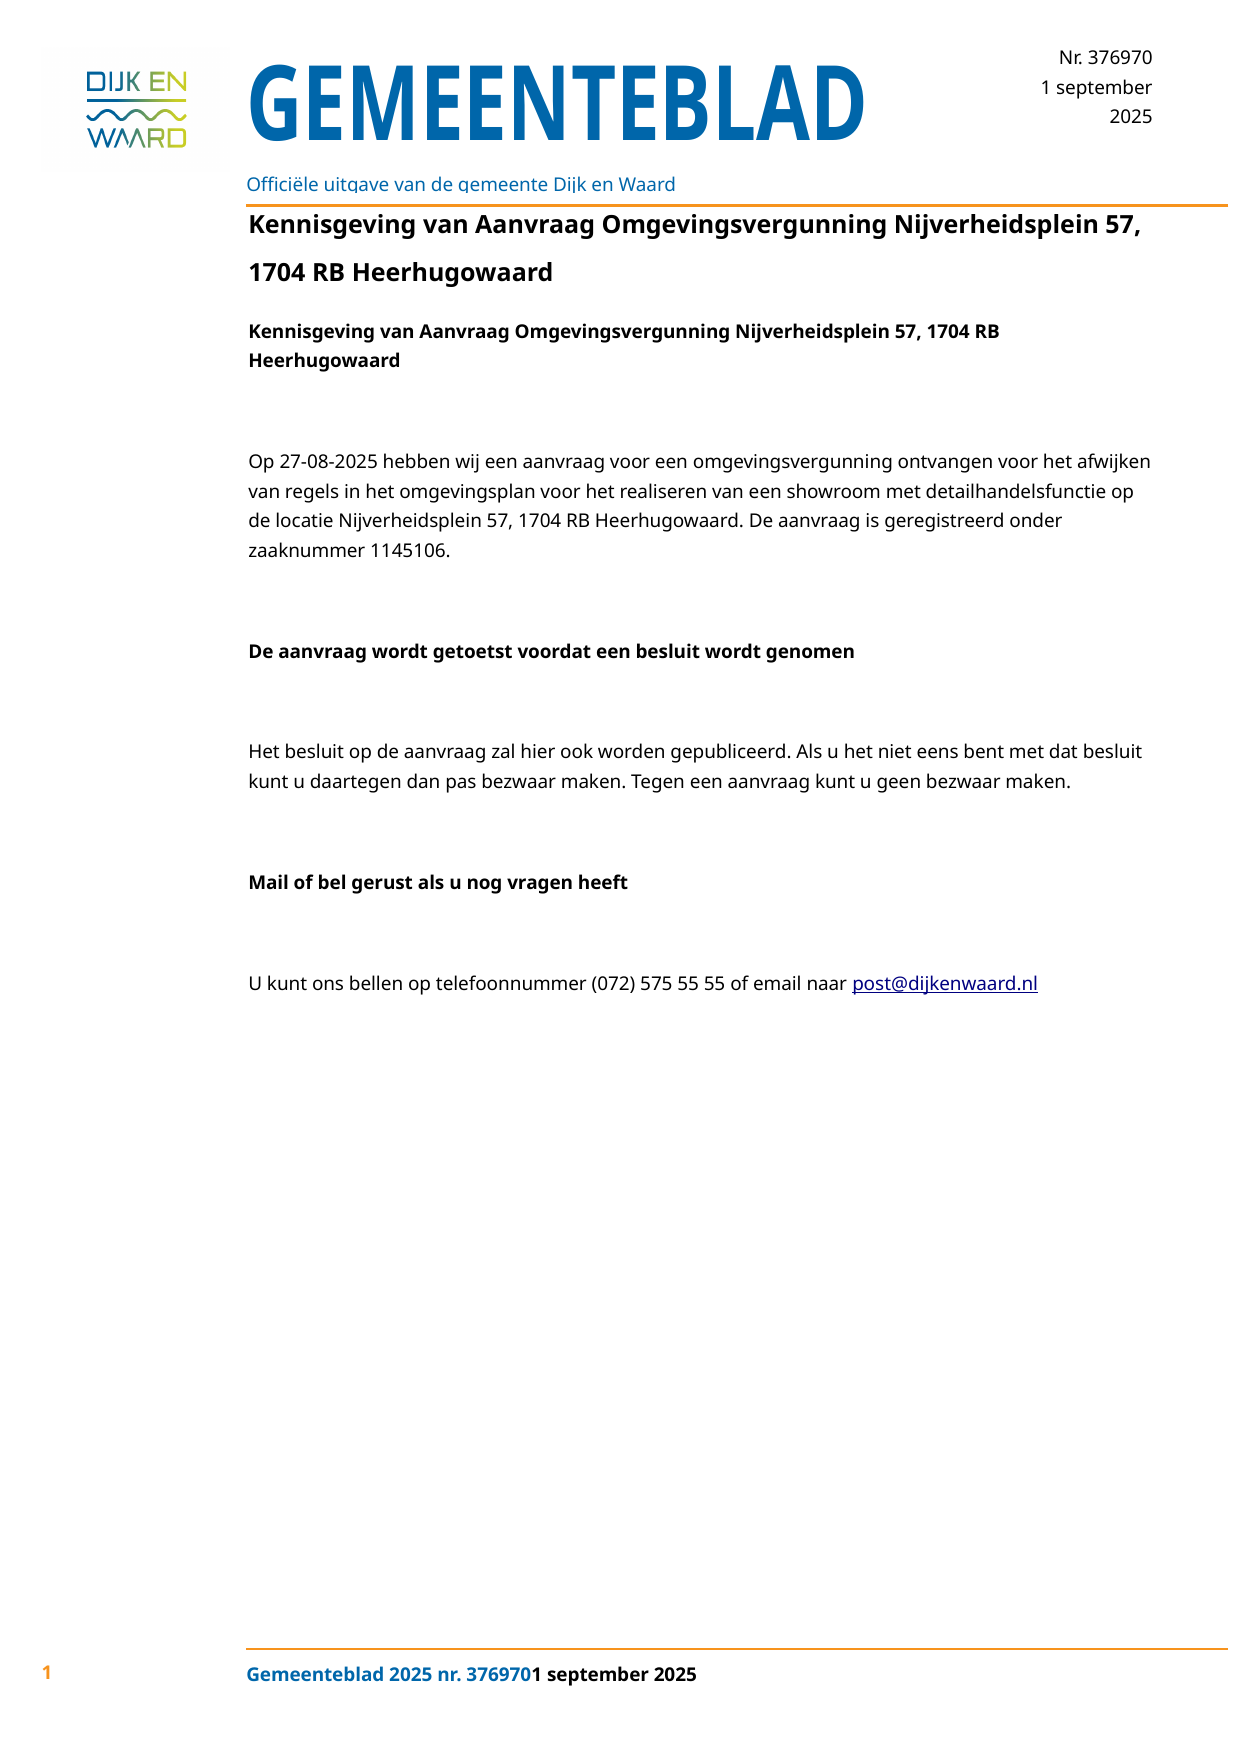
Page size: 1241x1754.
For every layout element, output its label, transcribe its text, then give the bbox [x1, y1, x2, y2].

text De aanvraag wordt getoetst voordat een besluit wordt genomen [248, 638, 1152, 664]
text Het besluit op de aanvraag zal hier ook worden gepubliceerd. Als u het niet eens bent met dat besluit kunt u daartegen dan pas bezwaar maken. Tegen een aanvraag kunt u geen bezwaar maken. [248, 739, 1152, 794]
text Kennisgeving van Aanvraag Omgevingsvergunning Nijverheidsplein 57, 1704 RB Heerhugowaard [248, 318, 1152, 373]
text Kennisgeving van Aanvraag Omgevingsvergunning Nijverheidsplein 57, 1704 RB Heerhugowaard [248, 207, 1152, 288]
text U kunt ons bellen op telefoonnummer (072) 575 55 55 of email naar post@dijkenwaard.nl [248, 970, 1152, 996]
text Op 27-08-2025 hebben wij een aanvraag voor een omgevingsvergunning ontvangen voor het afwijken van regels in het omgevingsplan voor het realiseren van een showroom met detailhandelsfunctie op de locatie Nijverheidsplein 57, 1704 RB Heerhugowaard. De aanvraag is geregistreerd onder zaaknummer 1145106. [248, 448, 1152, 563]
text Mail of bel gerust als u nog vragen heeft [248, 869, 1152, 895]
picture [41, 47, 231, 172]
